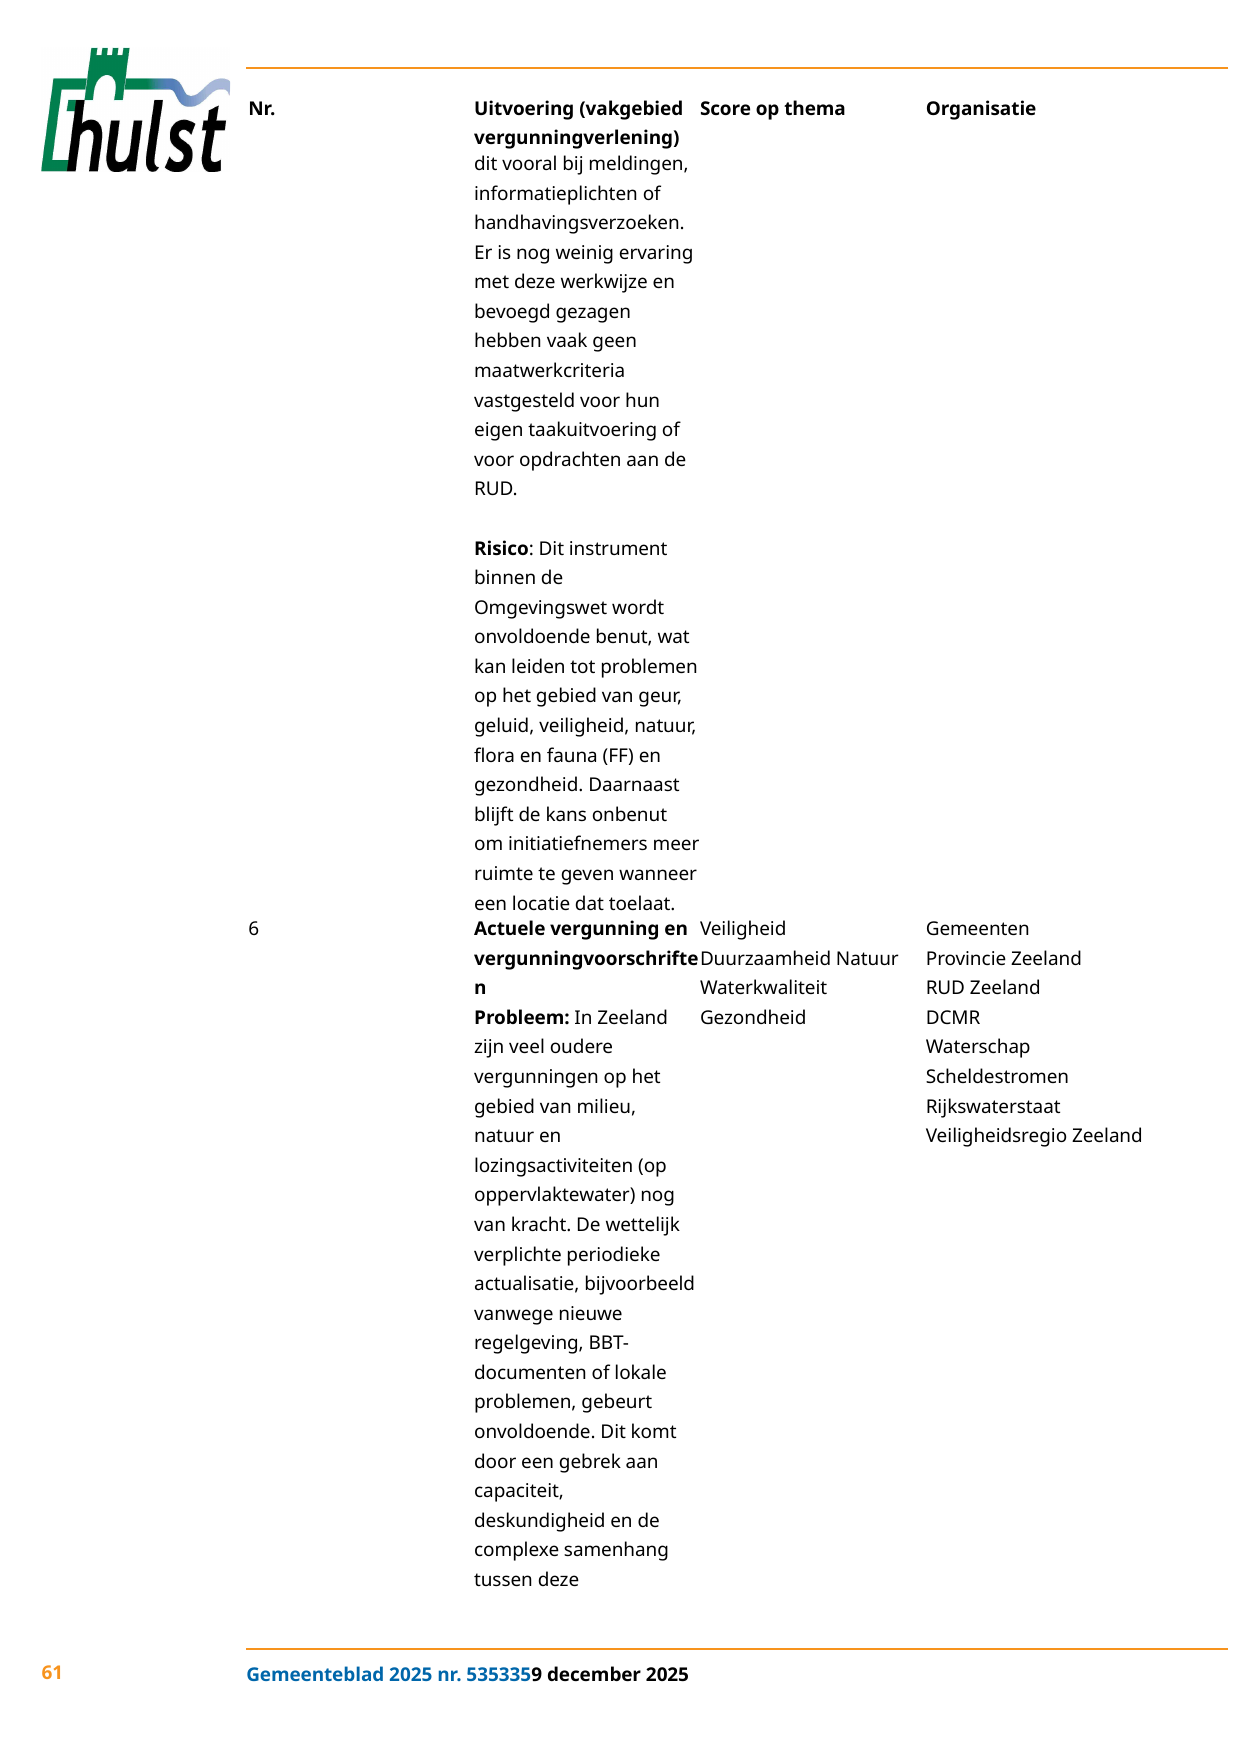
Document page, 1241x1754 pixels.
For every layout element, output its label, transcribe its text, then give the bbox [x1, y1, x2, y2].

picture [41, 47, 231, 172]
table_cell 6 [248, 915, 474, 1592]
table_cell dit vooral bij meldingen, informatieplichten of handhavingsverzoeken. Er is nog weinig ervaring met deze werkwijze en bevoegd gezagen hebben vaak geen maatwerkcriteria vastgesteld voor hun eigen taakuitvoering of voor opdrachten aan de RUD. Risico: Dit instrument binnen de Omgevingswet wordt onvoldoende benut, wat kan leiden tot problemen op het gebied van geur, geluid, veiligheid, natuur, flora en fauna (FF) en gezondheid. Daarnaast blijft de kans onbenut om initiatiefnemers meer ruimte te geven wanneer een locatie dat toelaat. [474, 150, 700, 915]
table_header Nr. [248, 95, 474, 150]
table_header Score op thema [700, 95, 926, 150]
table_cell [700, 150, 926, 915]
table_cell Gemeenten Provincie Zeeland RUD Zeeland DCMR Waterschap Scheldestromen Rijkswaterstaat Veiligheidsregio Zeeland [926, 915, 1152, 1592]
table_cell [248, 150, 474, 915]
table_cell [926, 150, 1152, 915]
table_cell Actuele vergunning en vergunningvoorschriften Probleem: In Zeeland zijn veel oudere vergunningen op het gebied van milieu, natuur en lozingsactiviteiten (op oppervlaktewater) nog van kracht. De wettelijk verplichte periodieke actualisatie, bijvoorbeeld vanwege nieuwe regelgeving, BBT-documenten of lokale problemen, gebeurt onvoldoende. Dit komt door een gebrek aan capaciteit, deskundigheid en de complexe samenhang tussen deze [474, 915, 700, 1592]
table_header Uitvoering (vakgebied vergunningverlening) [474, 95, 700, 150]
table_header Organisatie [926, 95, 1152, 150]
table_cell Veiligheid Duurzaamheid Natuur Waterkwaliteit Gezondheid [700, 915, 926, 1592]
